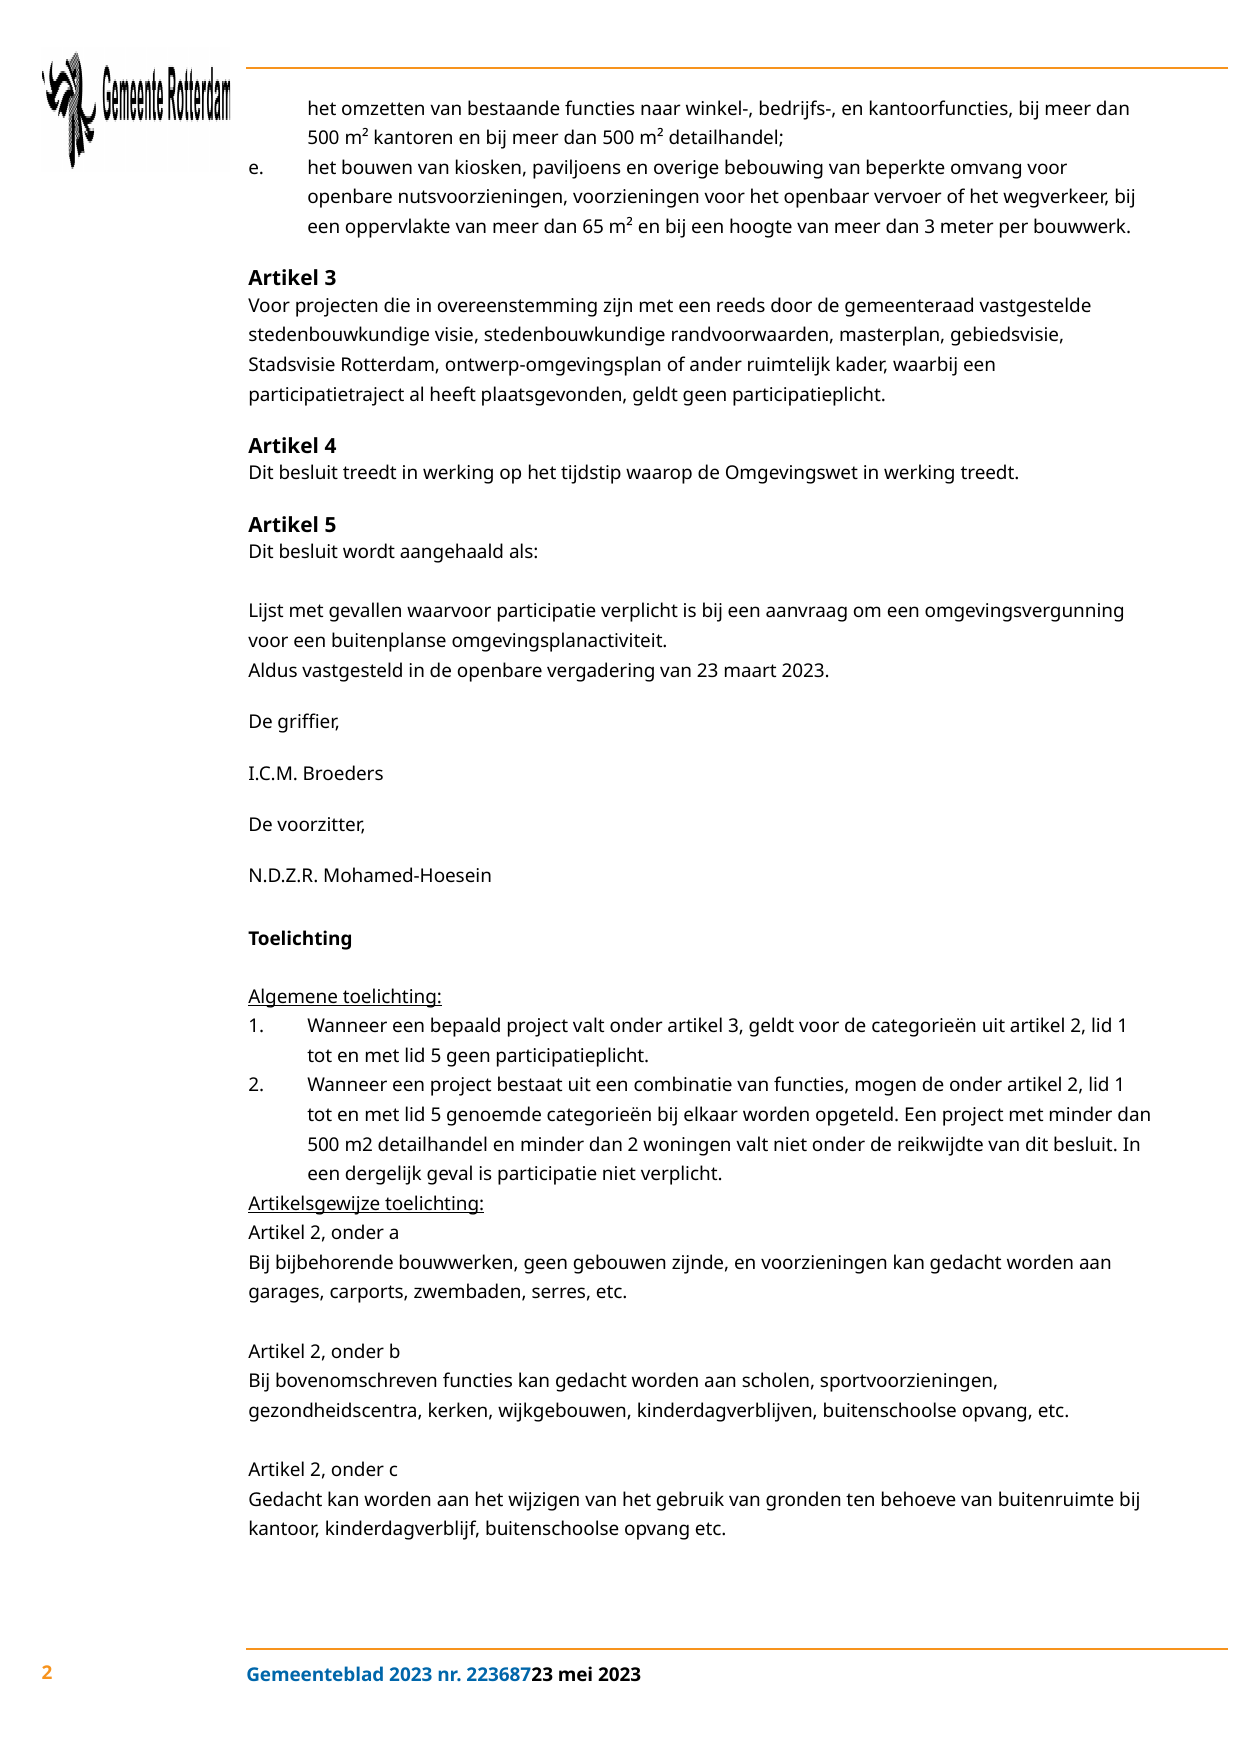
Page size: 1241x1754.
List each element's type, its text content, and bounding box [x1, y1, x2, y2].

text Artikel 2, onder b [248, 1338, 1152, 1364]
text Bij bijbehorende bouwwerken, geen gebouwen zijnde, en voorzieningen kan gedacht worden aan garages, carports, zwembaden, serres, etc. [248, 1249, 1152, 1304]
text De griffier, [248, 708, 1152, 734]
text Dit besluit treedt in werking op het tijdstip waarop de Omgevingswet in werking treedt. [248, 459, 1152, 485]
text Artikel 5 [248, 510, 1152, 538]
text Gedacht kan worden aan het wijzigen van het gebruik van gronden ten behoeve van buitenruimte bij kantoor, kinderdagverblijf, buitenschoolse opvang etc. [248, 1486, 1152, 1541]
text Voor projecten die in overeenstemming zijn met een reeds door de gemeenteraad vastgestelde stedenbouwkundige visie, stedenbouwkundige randvoorwaarden, masterplan, gebiedsvisie, Stadsvisie Rotterdam, ontwerp-omgevingsplan of ander ruimtelijk kader, waarbij een participatietraject al heeft plaatsgevonden, geldt geen participatieplicht. [248, 292, 1152, 406]
text Lijst met gevallen waarvoor participatie verplicht is bij een aanvraag om een omgevingsvergunning voor een buitenplanse omgevingsplanactiviteit. [248, 598, 1152, 653]
text Artikel 3 [248, 263, 1152, 292]
text Aldus vastgesteld in de openbare vergadering van 23 maart 2023. [248, 657, 1152, 682]
list Wanneer een project bestaat uit een combinatie van functies, mogen de onder artikel 2, lid 1 tot en met lid 5 genoemde categorieën bij elkaar worden opgeteld. Een project met minder dan 500 m2 detailhandel en minder dan 2 woningen valt niet onder de reikwijdte van dit besluit. In een dergelijk geval is participatie niet verplicht. [248, 1072, 1152, 1186]
text I.C.M. Broeders [248, 760, 1152, 785]
text Dit besluit wordt aangehaald als: [248, 538, 1152, 564]
picture [41, 47, 231, 172]
list het bouwen van kiosken, paviljoens en overige bebouwing van beperkte omvang voor openbare nutsvoorzieningen, voorzieningen voor het openbaar vervoer of het wegverkeer, bij een oppervlakte van meer dan 65 m² en bij een hoogte van meer dan 3 meter per bouwwerk. [248, 154, 1152, 239]
list het omzetten van bestaande functies naar winkel-, bedrijfs-, en kantoorfuncties, bij meer dan 500 m² kantoren en bij meer dan 500 m² detailhandel; [248, 95, 1152, 150]
text Toelichting [248, 914, 1152, 954]
text De voorzitter, [248, 811, 1152, 837]
text Artikelsgewijze toelichting: [248, 1190, 1152, 1216]
text Bij bovenomschreven functies kan gedacht worden aan scholen, sportvoorzieningen, gezondheidscentra, kerken, wijkgebouwen, kinderdagverblijven, buitenschoolse opvang, etc. [248, 1367, 1152, 1423]
text Algemene toelichting: [248, 983, 1152, 1009]
text N.D.Z.R. Mohamed-Hoesein [248, 863, 1152, 888]
text Artikel 4 [248, 431, 1152, 459]
text Artikel 2, onder c [248, 1456, 1152, 1482]
text Artikel 2, onder a [248, 1219, 1152, 1245]
list Wanneer een bepaald project valt onder artikel 3, geldt voor de categorieën uit artikel 2, lid 1 tot en met lid 5 geen participatieplicht. [248, 1012, 1152, 1068]
